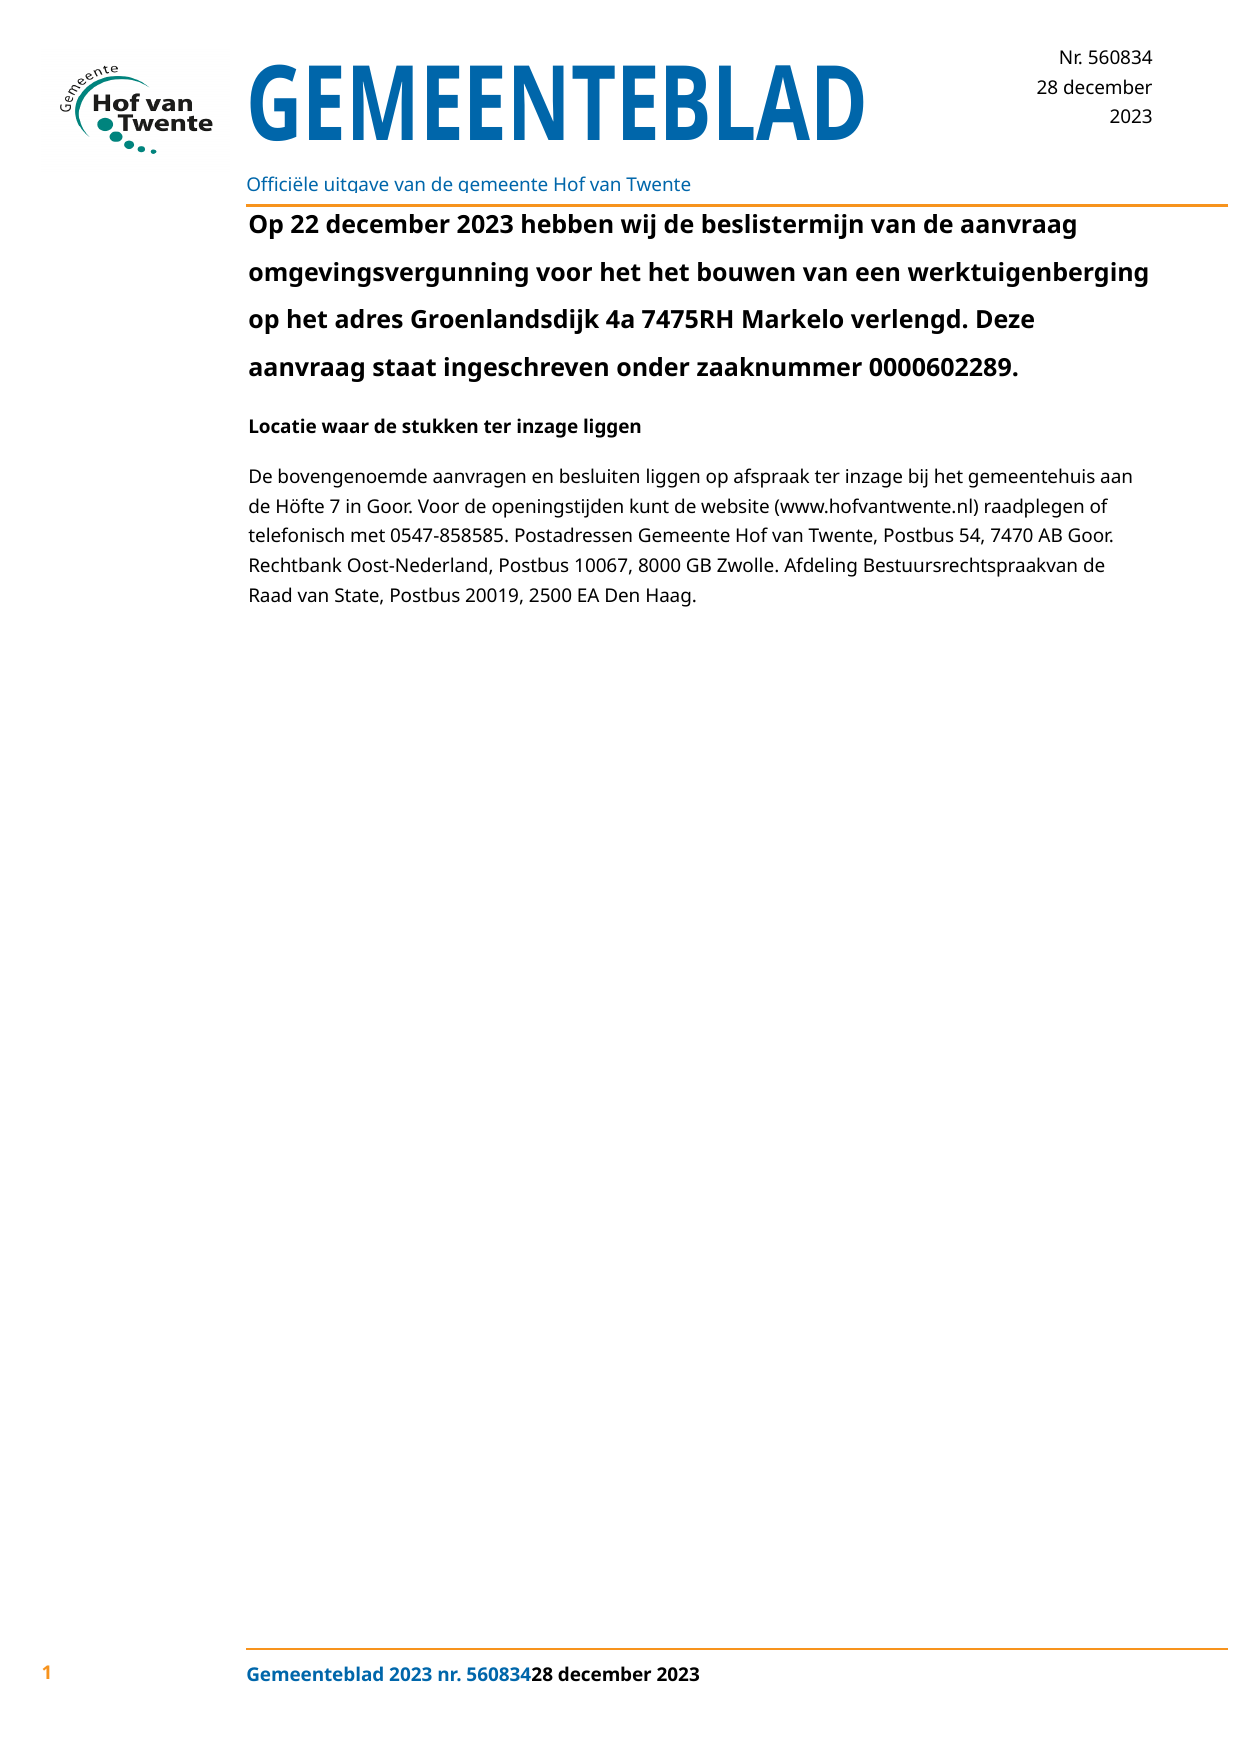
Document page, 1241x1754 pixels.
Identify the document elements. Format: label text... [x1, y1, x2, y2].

text De bovengenoemde aanvragen en besluiten liggen op afspraak ter inzage bij het gemeentehuis aan de Höfte 7 in Goor. Voor de openingstijden kunt de website (www.hofvantwente.nl) raadplegen of telefonisch met 0547-858585. Postadressen Gemeente Hof van Twente, Postbus 54, 7470 AB Goor. Rechtbank Oost-Nederland, Postbus 10067, 8000 GB Zwolle. Afdeling Bestuursrechtspraakvan de Raad van State, Postbus 20019, 2500 EA Den Haag. [248, 463, 1152, 608]
text Op 22 december 2023 hebben wij de beslistermijn van de aanvraag omgevingsvergunning voor het het bouwen van een werktuigenberging op het adres Groenlandsdijk 4a 7475RH Markelo verlengd. Deze aanvraag staat ingeschreven onder zaaknummer 0000602289. [248, 207, 1152, 384]
picture [41, 47, 231, 172]
text Locatie waar de stukken ter inzage liggen [248, 413, 1152, 439]
